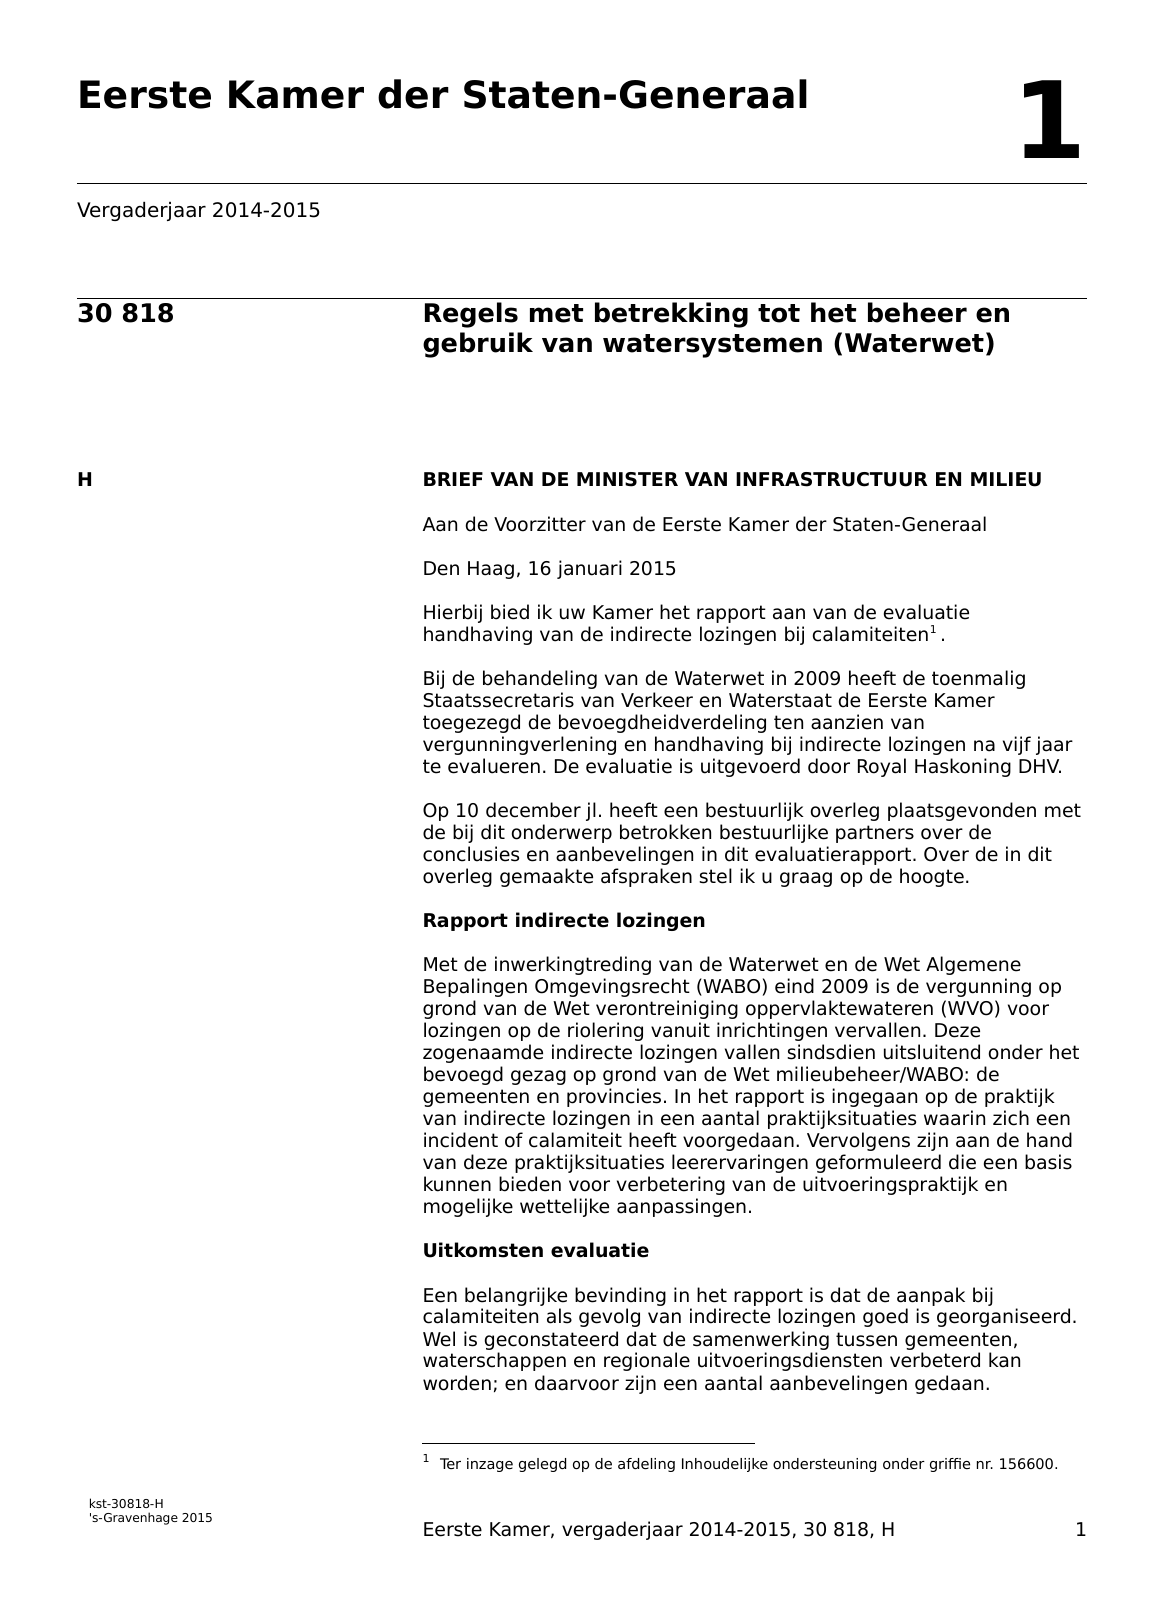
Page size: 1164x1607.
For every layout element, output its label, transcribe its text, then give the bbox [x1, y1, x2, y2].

text kst-30818-H [88, 1497, 323, 1511]
subtitle 30 818 Regels met betrekking tot het beheer en gebruik van watersystemen (Waterwet) [77, 299, 1087, 358]
table_cell Vergaderjaar 2014-2015 [77, 184, 1087, 298]
text Hierbij bied ik uw Kamer het rapport aan van de evaluatie handhaving van de indirecte lozingen bij calamiteiten. [422, 602, 1087, 646]
text Op 10 december jl. heeft een bestuurlijk overleg plaatsgevonden met de bij dit onderwerp betrokken bestuurlijke partners over de conclusies en aanbevelingen in dit evaluatierapport. Over de in dit overleg gemaakte afspraken stel ik u graag op de hoogte. [422, 800, 1087, 888]
text Bij de behandeling van de Waterwet in 2009 heeft de toenmalig Staatssecretaris van Verkeer en Waterstaat de Eerste Kamer toegezegd de bevoegdheidverdeling ten aanzien van vergunningverlening en handhaving bij indirecte lozingen na vijf jaar te evalueren. De evaluatie is uitgevoerd door Royal Haskoning DHV. [422, 668, 1087, 778]
text Met de inwerkingtreding van de Waterwet en de Wet Algemene Bepalingen Omgevingsrecht (WABO) eind 2009 is de vergunning op grond van de Wet verontreiniging oppervlaktewateren (WVO) voor lozingen op de riolering vanuit inrichtingen vervallen. Deze zogenaamde indirecte lozingen vallen sindsdien uitsluitend onder het bevoegd gezag op grond van de Wet milieubeheer/WABO: de gemeenten en provincies. In het rapport is ingegaan op de praktijk van indirecte lozingen in een aantal praktijksituaties waarin zich een incident of calamiteit heeft voorgedaan. Vervolgens zijn aan de hand van deze praktijksituaties leerervaringen geformuleerd die een basis kunnen bieden voor verbetering van de uitvoeringspraktijk en mogelijke wettelijke aanpassingen. [422, 954, 1087, 1218]
subtitle Rapport indirecte lozingen [422, 910, 1087, 932]
text Een belangrijke bevinding in het rapport is dat de aanpak bij calamiteiten als gevolg van indirecte lozingen goed is georganiseerd. Wel is geconstateerd dat de samenwerking tussen gemeenten, waterschappen en regionale uitvoeringsdiensten verbeterd kan worden; en daarvoor zijn een aantal aanbevelingen gedaan. [422, 1284, 1087, 1394]
table_header 1 [886, 59, 1087, 183]
text Aan de Voorzitter van de Eerste Kamer der Staten-Generaal [422, 513, 1087, 536]
table_header Eerste Kamer der Staten-Generaal [77, 59, 886, 183]
text Ter inzage gelegd op de afdeling Inhoudelijke ondersteuning onder griffie nr. 156600. [422, 1452, 1087, 1474]
text Den Haag, 16 januari 2015 [422, 558, 1087, 580]
subtitle Uitkomsten evaluatie [422, 1240, 1087, 1262]
text 's-Gravenhage 2015 [88, 1511, 323, 1525]
subtitle H BRIEF VAN DE MINISTER VAN INFRASTRUCTUUR EN MILIEU [77, 469, 1087, 491]
